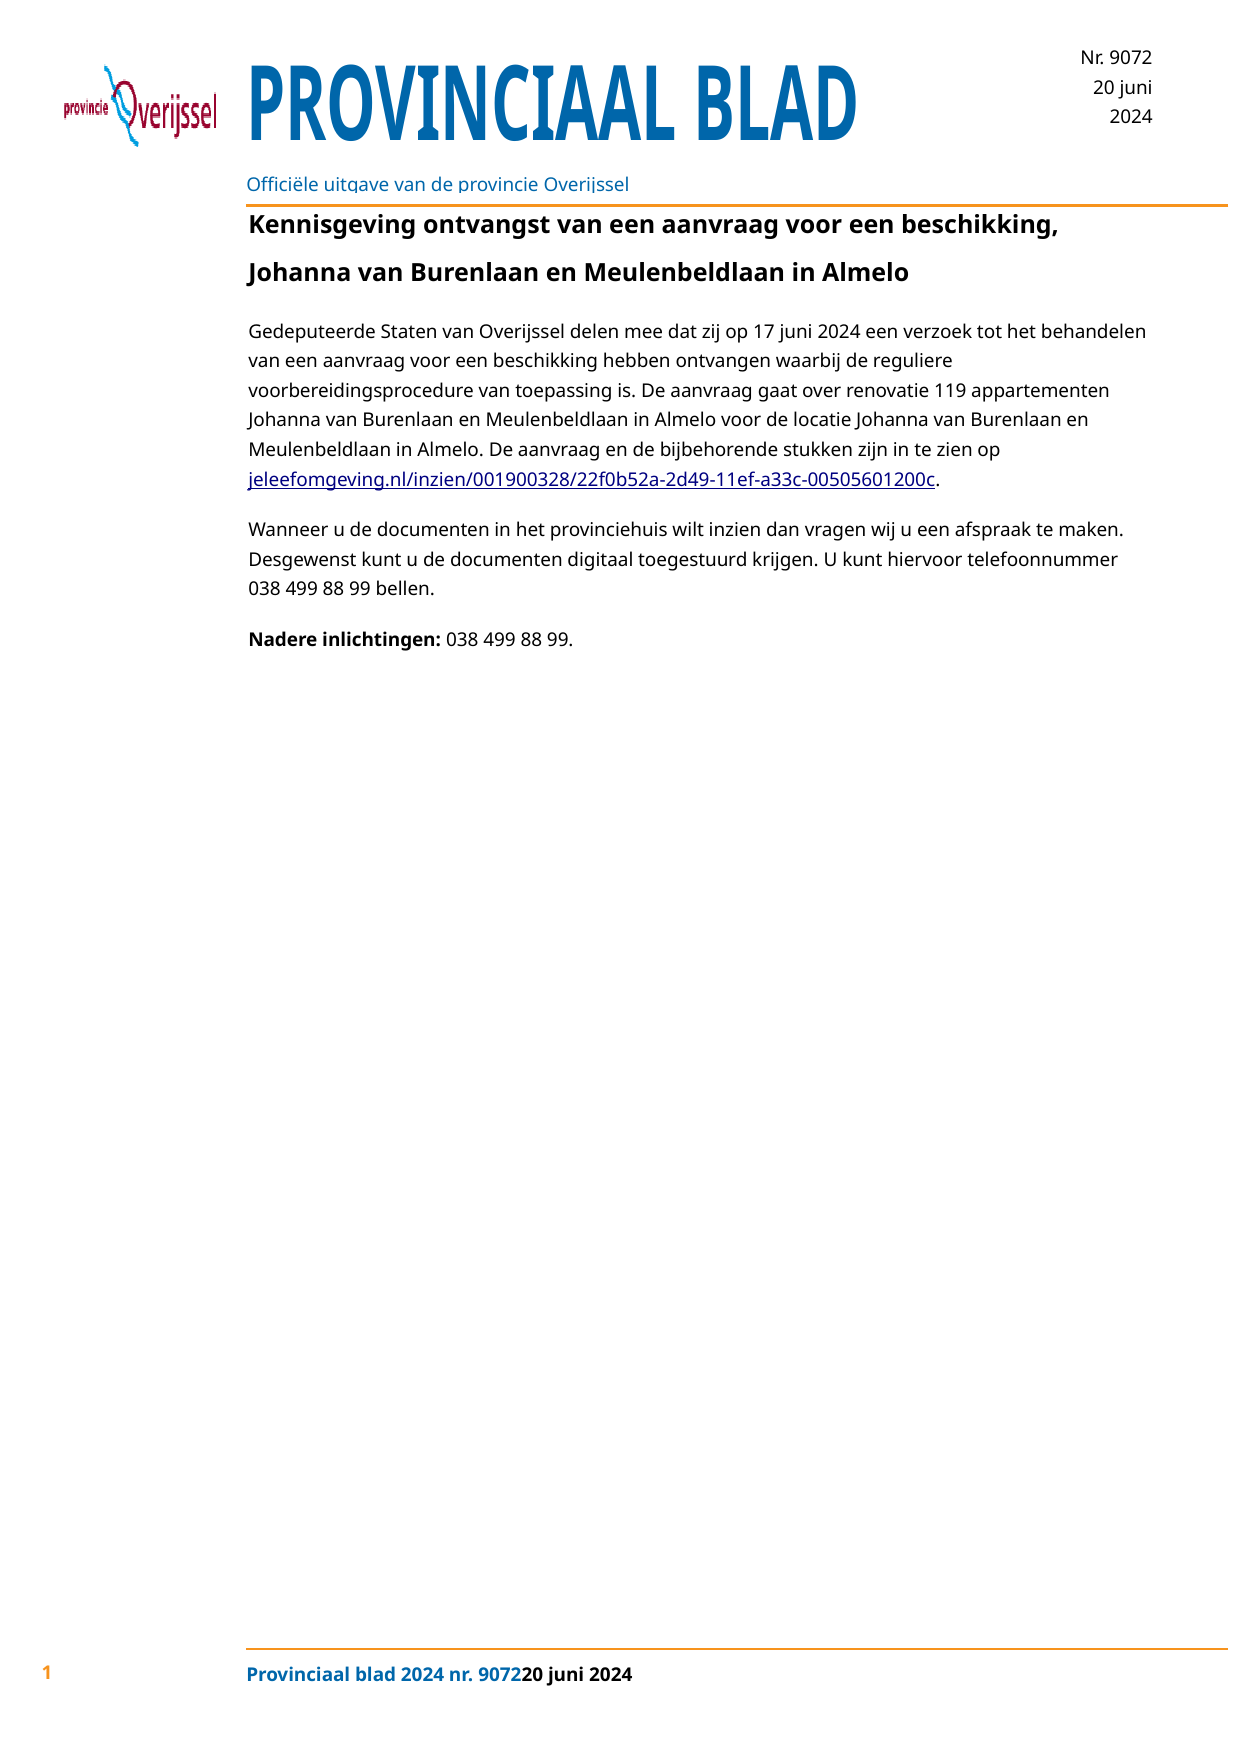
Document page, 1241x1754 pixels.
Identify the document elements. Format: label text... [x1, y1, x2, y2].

text Kennisgeving ontvangst van een aanvraag voor een beschikking, Johanna van Burenlaan en Meulenbeldlaan in Almelo [248, 207, 1152, 288]
text Wanneer u de documenten in het provinciehuis wilt inzien dan vragen wij u een afspraak te maken. Desgewenst kunt u de documenten digitaal toegestuurd krijgen. U kunt hiervoor telefoonnummer 038 499 88 99 bellen. [248, 516, 1152, 601]
picture [41, 47, 231, 172]
text Nadere inlichtingen: 038 499 88 99. [248, 626, 1152, 652]
text Gedeputeerde Staten van Overijssel delen mee dat zij op 17 juni 2024 een verzoek tot het behandelen van een aanvraag voor een beschikking hebben ontvangen waarbij de reguliere voorbereidingsprocedure van toepassing is. De aanvraag gaat over renovatie 119 appartementen Johanna van Burenlaan en Meulenbeldlaan in Almelo voor de locatie Johanna van Burenlaan en Meulenbeldlaan in Almelo. De aanvraag en de bijbehorende stukken zijn in te zien op jeleefomgeving.nl/inzien/001900328/22f0b52a-2d49-11ef-a33c-00505601200c. [248, 318, 1152, 492]
